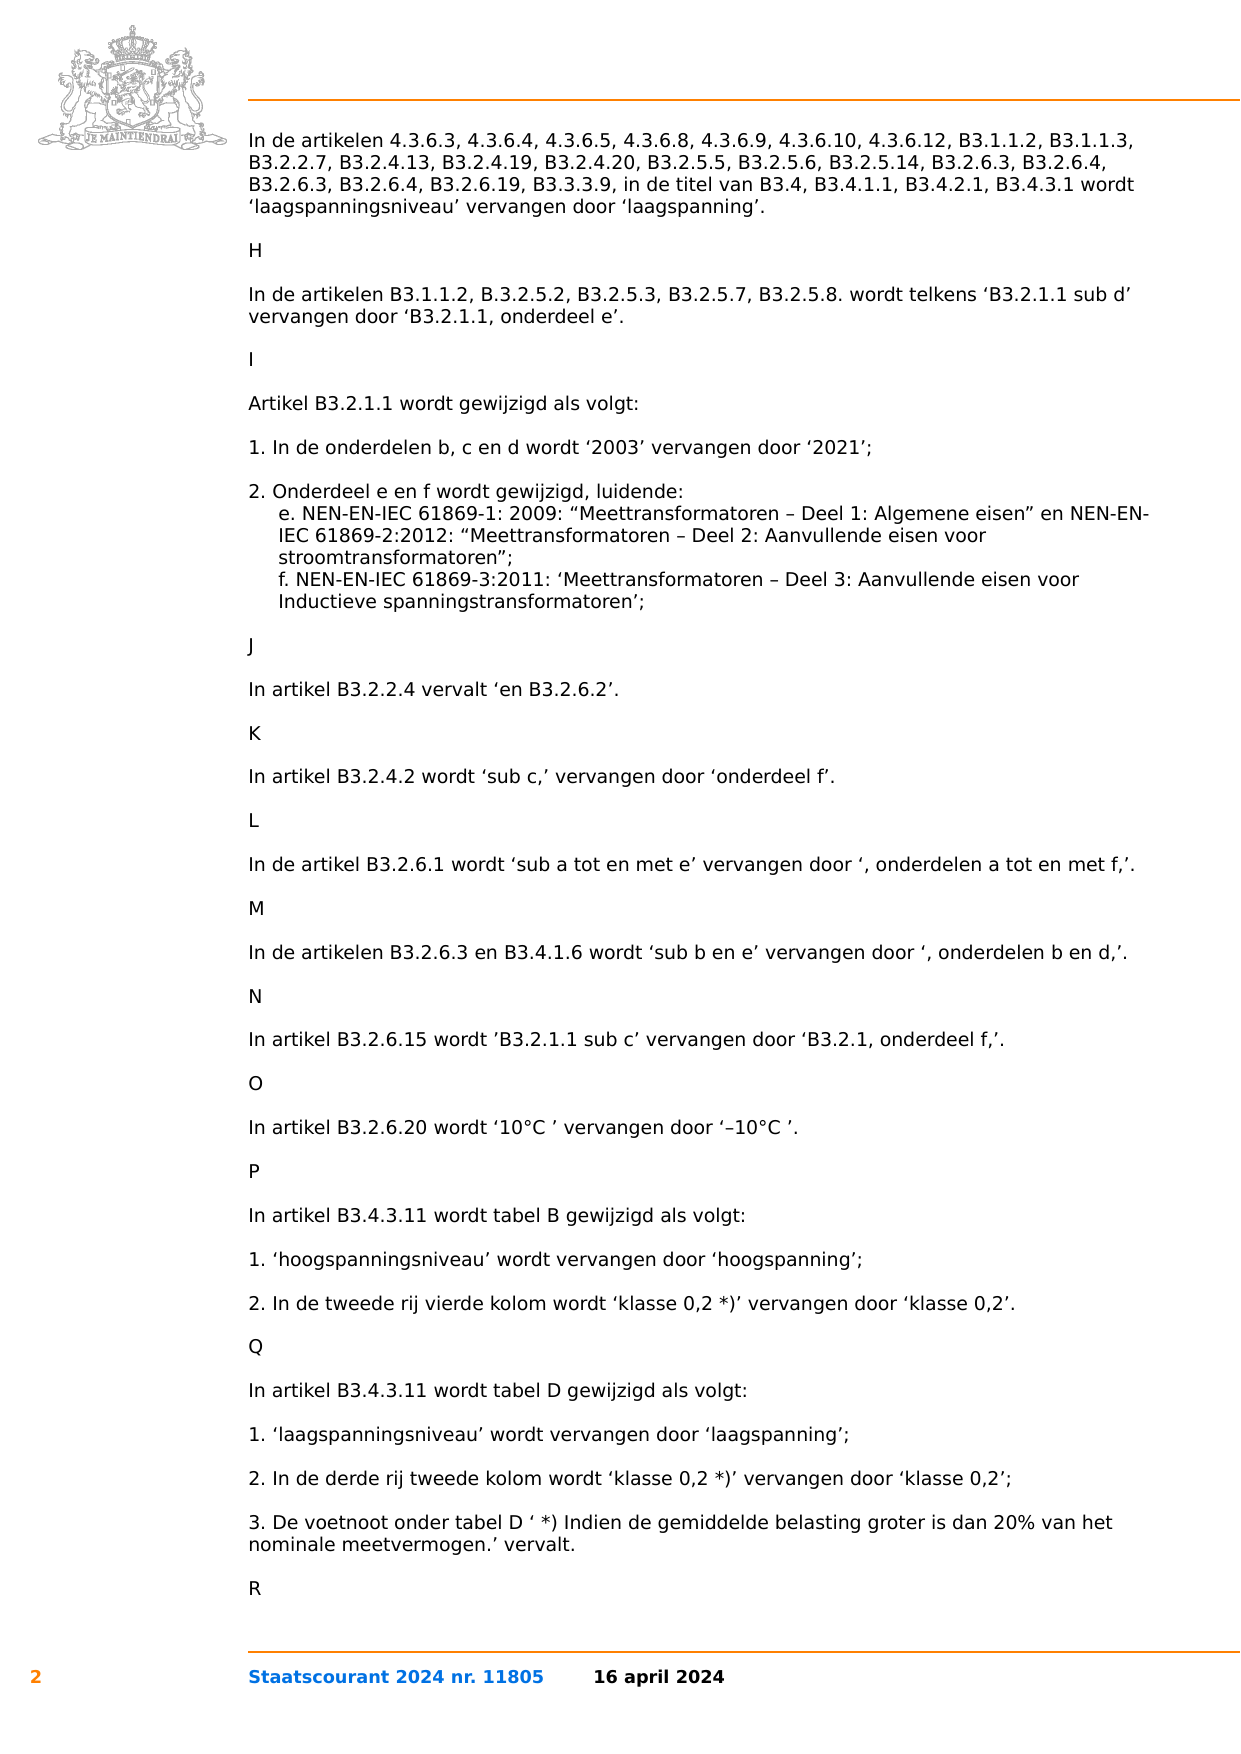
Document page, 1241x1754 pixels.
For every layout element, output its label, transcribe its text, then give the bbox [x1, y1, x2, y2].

text In artikel B3.4.3.11 wordt tabel B gewijzigd als volgt: [248, 1205, 1163, 1227]
text I [248, 349, 1163, 371]
text Q [248, 1336, 1163, 1358]
text Artikel B3.2.1.1 wordt gewijzigd als volgt: [248, 393, 1163, 415]
text 3. De voetnoot onder tabel D ‘ *) Indien de gemiddelde belasting groter is dan 20% van het nominale meetvermogen.’ vervalt. [248, 1512, 1163, 1556]
text P [248, 1161, 1163, 1183]
text K [248, 722, 1163, 744]
text R [248, 1578, 1163, 1599]
text 1. ‘hoogspanningsniveau’ wordt vervangen door ‘hoogspanning’; [248, 1249, 1163, 1271]
text e. NEN-EN-IEC 61869-1: 2009: “Meettransformatoren – Deel 1: Algemene eisen” en NEN-EN-IEC 61869-2:2012: “Meettransformatoren – Deel 2: Aanvullende eisen voor stroomtransformatoren”; [278, 503, 1163, 569]
text M [248, 898, 1163, 920]
text J [248, 635, 1163, 657]
text 2. In de tweede rij vierde kolom wordt ‘klasse 0,2 *)’ vervangen door ‘klasse 0,2’. [248, 1292, 1163, 1314]
text In artikel B3.2.2.4 vervalt ‘en B3.2.6.2’. [248, 678, 1163, 701]
text O [248, 1073, 1163, 1095]
text 2. Onderdeel e en f wordt gewijzigd, luidende: [248, 481, 1163, 503]
text N [248, 986, 1163, 1007]
text H [248, 240, 1163, 262]
text 1. In de onderdelen b, c en d wordt ‘2003’ vervangen door ‘2021’; [248, 437, 1163, 459]
text In de artikelen 4.3.6.3, 4.3.6.4, 4.3.6.5, 4.3.6.8, 4.3.6.9, 4.3.6.10, 4.3.6.12, B3.1.1.2, B3.1.1.3, B3.2.2.7, B3.2.4.13, B3.2.4.19, B3.2.4.20, B3.2.5.5, B3.2.5.6, B3.2.5.14, B3.2.6.3, B3.2.6.4, B3.2.6.3, B3.2.6.4, B3.2.6.19, B3.3.3.9, in de titel van B3.4, B3.4.1.1, B3.4.2.1, B3.4.3.1 wordt ‘laagspanningsniveau’ vervangen door ‘laagspanning’. [248, 130, 1163, 218]
text 1. ‘laagspanningsniveau’ wordt vervangen door ‘laagspanning’; [248, 1424, 1163, 1446]
picture [38, 25, 227, 150]
text L [248, 810, 1163, 832]
text f. NEN-EN-IEC 61869-3:2011: ‘Meettransformatoren – Deel 3: Aanvullende eisen voor Inductieve spanningstransformatoren’; [278, 569, 1163, 613]
text 2. In de derde rij tweede kolom wordt ‘klasse 0,2 *)’ vervangen door ‘klasse 0,2’; [248, 1468, 1163, 1490]
text In de artikelen B3.2.6.3 en B3.4.1.6 wordt ‘sub b en e’ vervangen door ‘, onderdelen b en d,’. [248, 942, 1163, 964]
text In de artikel B3.2.6.1 wordt ‘sub a tot en met e’ vervangen door ‘, onderdelen a tot en met f,’. [248, 854, 1163, 876]
text In de artikelen B3.1.1.2, B.3.2.5.2, B3.2.5.3, B3.2.5.7, B3.2.5.8. wordt telkens ‘B3.2.1.1 sub d’ vervangen door ‘B3.2.1.1, onderdeel e’. [248, 283, 1163, 327]
text In artikel B3.4.3.11 wordt tabel D gewijzigd als volgt: [248, 1380, 1163, 1402]
text In artikel B3.2.4.2 wordt ‘sub c,’ vervangen door ‘onderdeel f’. [248, 766, 1163, 788]
text In artikel B3.2.6.20 wordt ‘10°C ’ vervangen door ‘–10°C ’. [248, 1117, 1163, 1139]
text In artikel B3.2.6.15 wordt ’B3.2.1.1 sub c’ vervangen door ‘B3.2.1, onderdeel f,’. [248, 1029, 1163, 1051]
